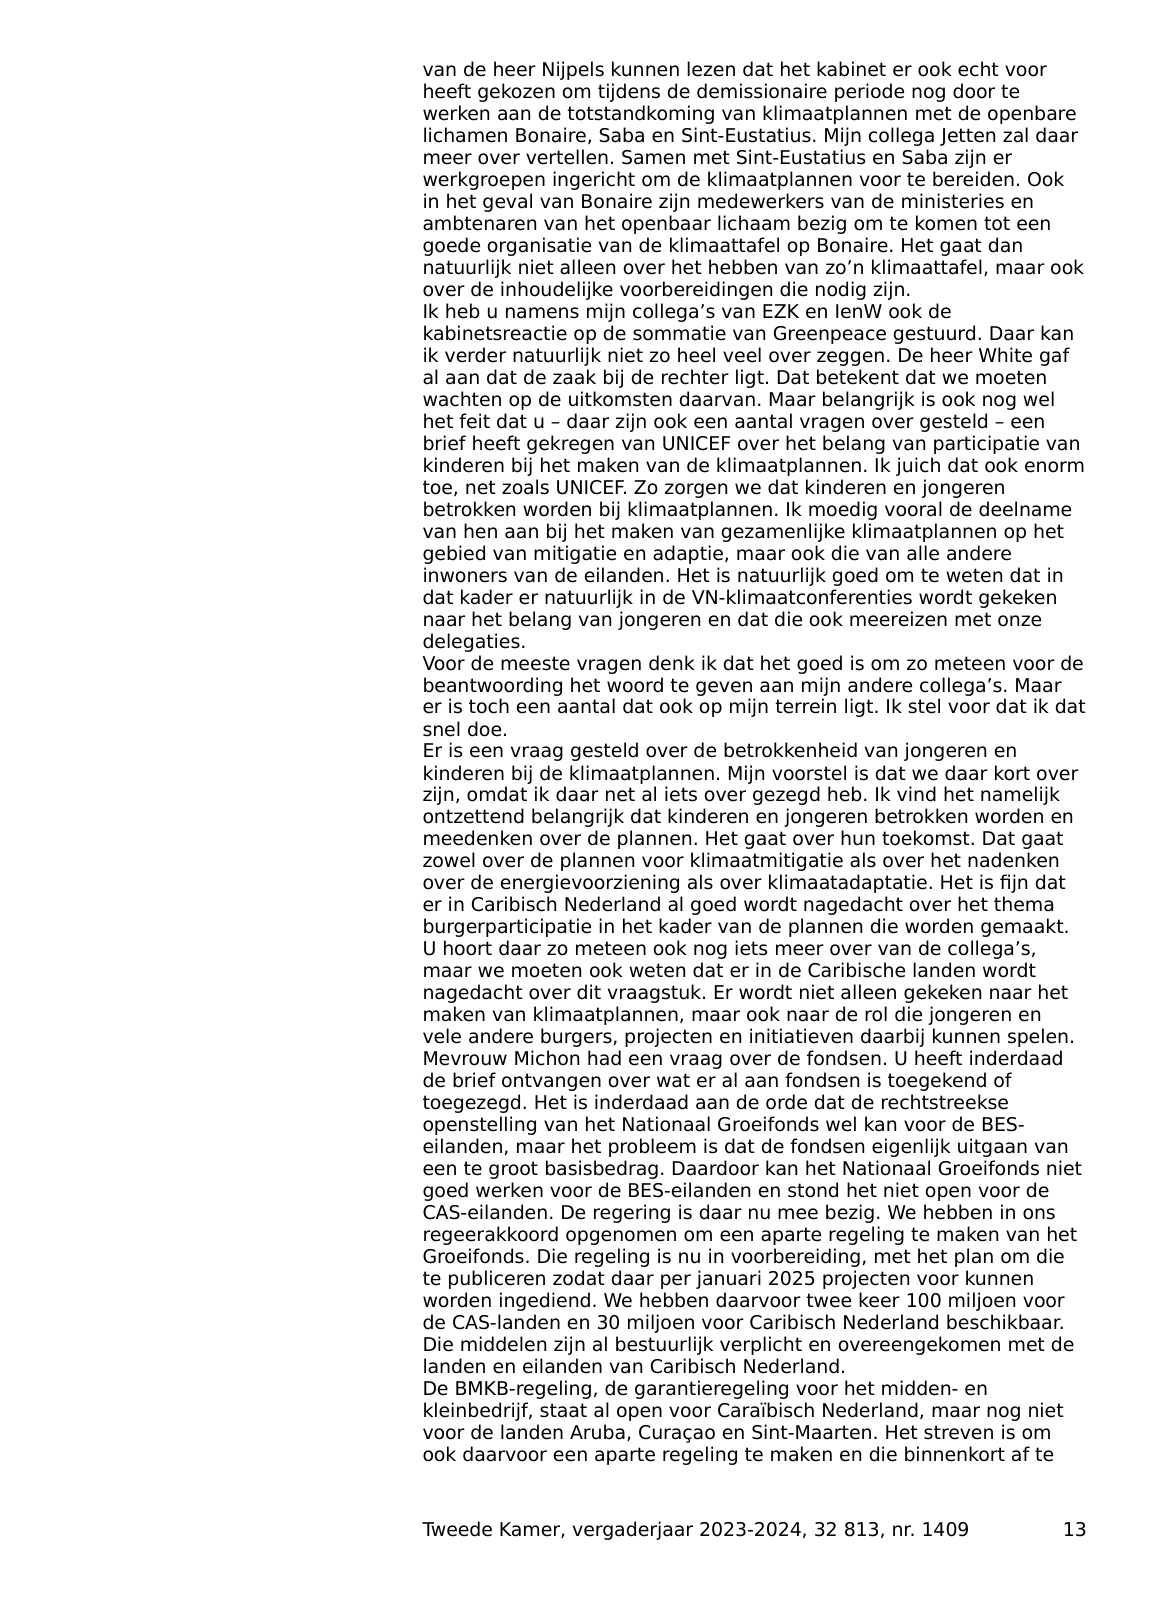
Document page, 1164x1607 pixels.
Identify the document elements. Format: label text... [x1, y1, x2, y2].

text Voor de meeste vragen denk ik dat het goed is om zo meteen voor de beantwoording het woord te geven aan mijn andere collega’s. Maar er is toch een aantal dat ook op mijn terrein ligt. Ik stel voor dat ik dat snel doe. [422, 652, 1087, 740]
text Mevrouw Michon had een vraag over de fondsen. U heeft inderdaad de brief ontvangen over wat er al aan fondsen is toegekend of toegezegd. Het is inderdaad aan de orde dat de rechtstreekse openstelling van het Nationaal Groeifonds wel kan voor de BES-eilanden, maar het probleem is dat de fondsen eigenlijk uitgaan van een te groot basisbedrag. Daardoor kan het Nationaal Groeifonds niet goed werken voor de BES-eilanden en stond het niet open voor de CAS-eilanden. De regering is daar nu mee bezig. We hebben in ons regeerakkoord opgenomen om een aparte regeling te maken van het Groeifonds. Die regeling is nu in voorbereiding, met het plan om die te publiceren zodat daar per januari 2025 projecten voor kunnen worden ingediend. We hebben daarvoor twee keer 100 miljoen voor de CAS-landen en 30 miljoen voor Caribisch Nederland beschikbaar. Die middelen zijn al bestuurlijk verplicht en overeengekomen met de landen en eilanden van Caribisch Nederland. [422, 1048, 1087, 1378]
text Ik heb u namens mijn collega’s van EZK en IenW ook de kabinetsreactie op de sommatie van Greenpeace gestuurd. Daar kan ik verder natuurlijk niet zo heel veel over zeggen. De heer White gaf al aan dat de zaak bij de rechter ligt. Dat betekent dat we moeten wachten op de uitkomsten daarvan. Maar belangrijk is ook nog wel het feit dat u – daar zijn ook een aantal vragen over gesteld – een brief heeft gekregen van UNICEF over het belang van participatie van kinderen bij het maken van de klimaatplannen. Ik juich dat ook enorm toe, net zoals UNICEF. Zo zorgen we dat kinderen en jongeren betrokken worden bij klimaatplannen. Ik moedig vooral de deelname van hen aan bij het maken van gezamenlijke klimaatplannen op het gebied van mitigatie en adaptie, maar ook die van alle andere inwoners van de eilanden. Het is natuurlijk goed om te weten dat in dat kader er natuurlijk in de VN-klimaatconferenties wordt gekeken naar het belang van jongeren en dat die ook meereizen met onze delegaties. [422, 301, 1087, 652]
text Er is een vraag gesteld over de betrokkenheid van jongeren en kinderen bij de klimaatplannen. Mijn voorstel is dat we daar kort over zijn, omdat ik daar net al iets over gezegd heb. Ik vind het namelijk ontzettend belangrijk dat kinderen en jongeren betrokken worden en meedenken over de plannen. Het gaat over hun toekomst. Dat gaat zowel over de plannen voor klimaatmitigatie als over het nadenken over de energievoorziening als over klimaatadaptatie. Het is fijn dat er in Caribisch Nederland al goed wordt nagedacht over het thema burgerparticipatie in het kader van de plannen die worden gemaakt. U hoort daar zo meteen ook nog iets meer over van de collega’s, maar we moeten ook weten dat er in de Caribische landen wordt nagedacht over dit vraagstuk. Er wordt niet alleen gekeken naar het maken van klimaatplannen, maar ook naar de rol die jongeren en vele andere burgers, projecten en initiatieven daarbij kunnen spelen. [422, 740, 1087, 1048]
text De BMKB-regeling, de garantieregeling voor het midden- en kleinbedrijf, staat al open voor Caraïbisch Nederland, maar nog niet voor de landen Aruba, Curaçao en Sint-Maarten. Het streven is om ook daarvoor een aparte regeling te maken en die binnenkort af te [422, 1378, 1087, 1466]
text van de heer Nijpels kunnen lezen dat het kabinet er ook echt voor heeft gekozen om tijdens de demissionaire periode nog door te werken aan de totstandkoming van klimaatplannen met de openbare lichamen Bonaire, Saba en Sint-Eustatius. Mijn collega Jetten zal daar meer over vertellen. Samen met Sint-Eustatius en Saba zijn er werkgroepen ingericht om de klimaatplannen voor te bereiden. Ook in het geval van Bonaire zijn medewerkers van de ministeries en ambtenaren van het openbaar lichaam bezig om te komen tot een goede organisatie van de klimaattafel op Bonaire. Het gaat dan natuurlijk niet alleen over het hebben van zo’n klimaattafel, maar ook over de inhoudelijke voorbereidingen die nodig zijn. [422, 59, 1087, 301]
